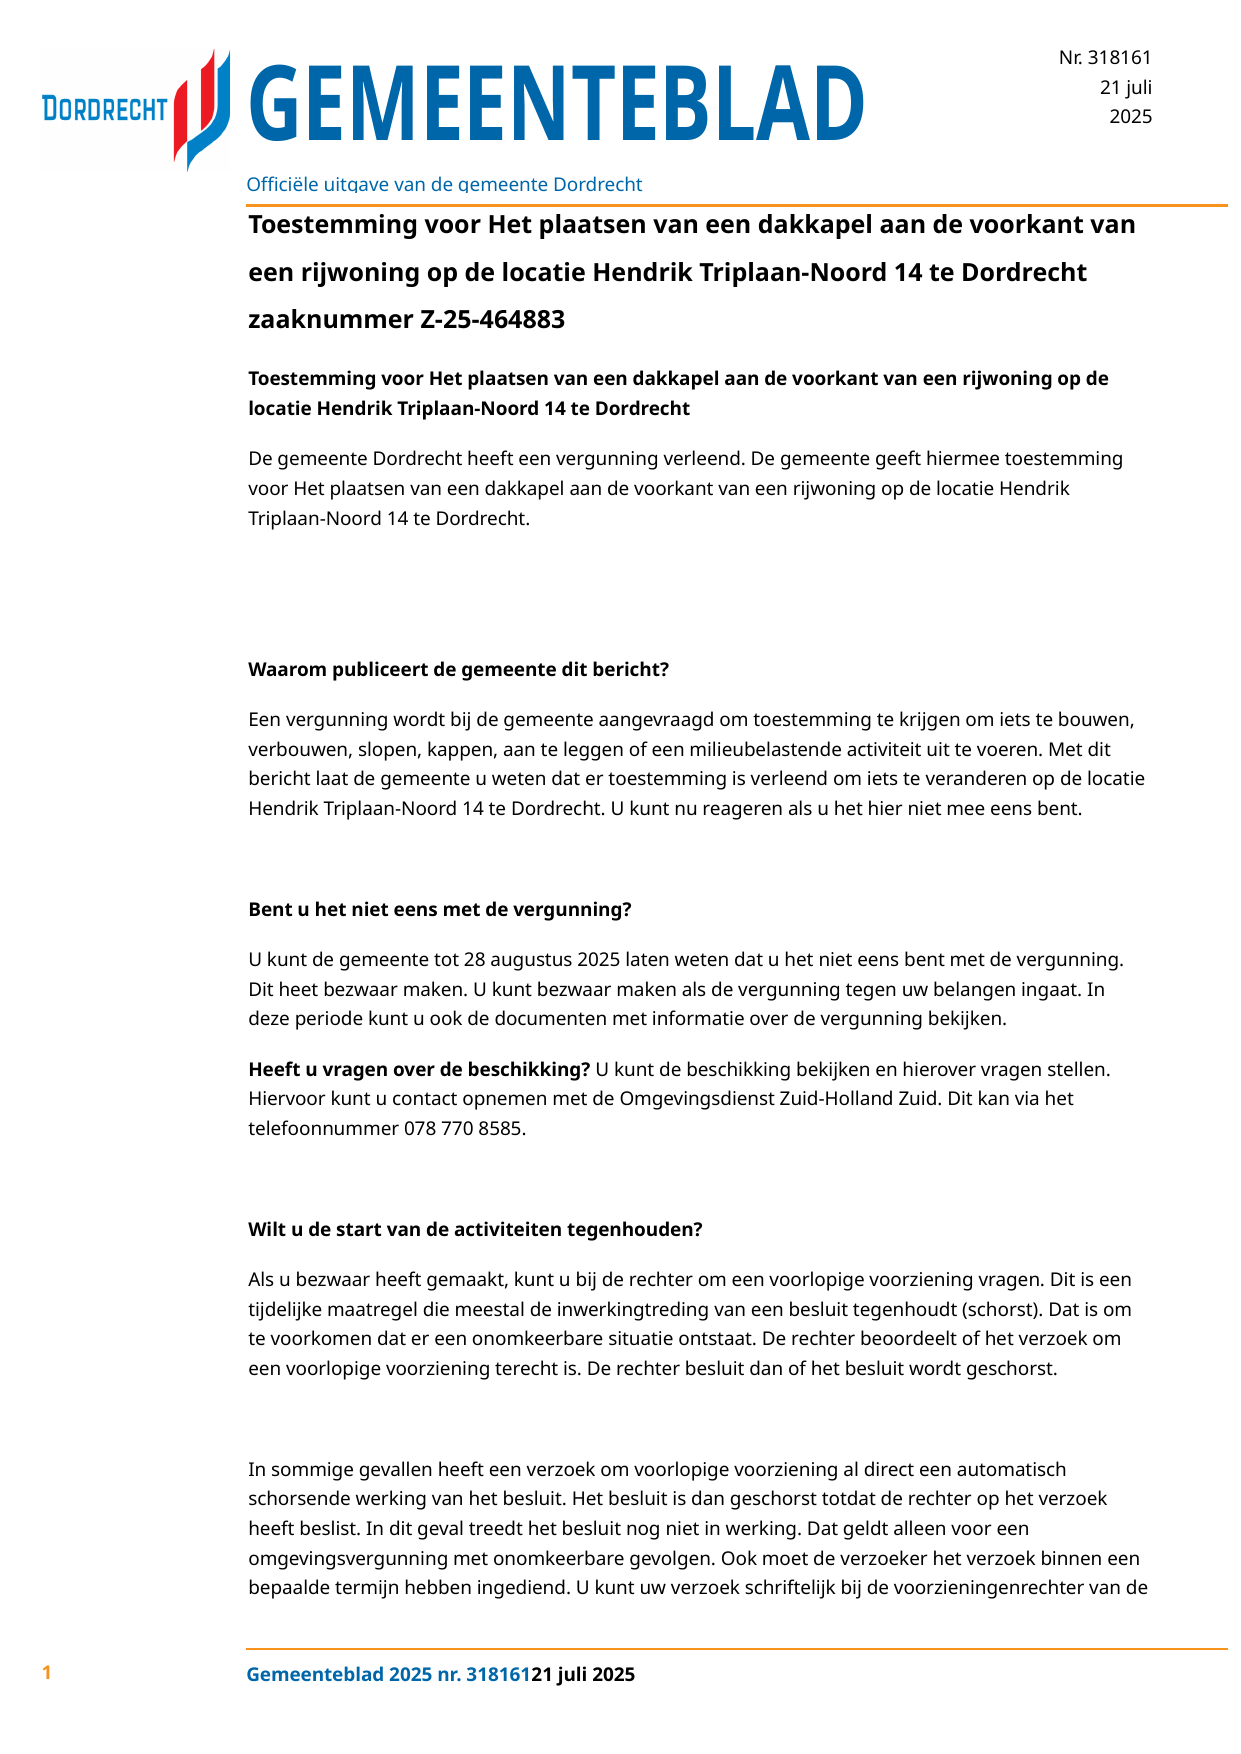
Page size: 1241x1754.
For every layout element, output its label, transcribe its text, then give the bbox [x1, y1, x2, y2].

text De gemeente Dordrecht heeft een vergunning verleend. De gemeente geeft hiermee toestemming voor Het plaatsen van een dakkapel aan de voorkant van een rijwoning op de locatie Hendrik Triplaan-Noord 14 te Dordrecht. [248, 446, 1152, 530]
text Heeft u vragen over de beschikking? U kunt de beschikking bekijken en hierover vragen stellen. Hiervoor kunt u contact opnemen met de Omgevingsdienst Zuid-Holland Zuid. Dit kan via het telefoonnummer 078 770 8585. [248, 1056, 1152, 1141]
text Als u bezwaar heeft gemaakt, kunt u bij de rechter om een voorlopige voorziening vragen. Dit is een tijdelijke maatregel die meestal de inwerkingtreding van een besluit tegenhoudt (schorst). Dat is om te voorkomen dat er een onomkeerbare situatie ontstaat. De rechter beoordeelt of het verzoek om een voorlopige voorziening terecht is. De rechter besluit dan of het besluit wordt geschorst. [248, 1266, 1152, 1381]
text Bent u het niet eens met de vergunning? [248, 896, 1152, 922]
text Een vergunning wordt bij de gemeente aangevraagd om toestemming te krijgen om iets te bouwen, verbouwen, slopen, kappen, aan te leggen of een milieubelastende activiteit uit te voeren. Met dit bericht laat de gemeente u weten dat er toestemming is verleend om iets te veranderen op de locatie Hendrik Triplaan-Noord 14 te Dordrecht. U kunt nu reageren als u het hier niet mee eens bent. [248, 706, 1152, 821]
text U kunt de gemeente tot 28 augustus 2025 laten weten dat u het niet eens bent met de vergunning. Dit heet bezwaar maken. U kunt bezwaar maken als de vergunning tegen uw belangen ingaat. In deze periode kunt u ook de documenten met informatie over de vergunning bekijken. [248, 946, 1152, 1031]
text Toestemming voor Het plaatsen van een dakkapel aan de voorkant van een rijwoning op de locatie Hendrik Triplaan-Noord 14 te Dordrecht zaaknummer Z-25-464883 [248, 207, 1152, 336]
text In sommige gevallen heeft een verzoek om voorlopige voorziening al direct een automatisch schorsende werking van het besluit. Het besluit is dan geschorst totdat de rechter op het verzoek heeft beslist. In dit geval treedt het besluit nog niet in werking. Dat geldt alleen voor een omgevingsvergunning met onomkeerbare gevolgen. Ook moet de verzoeker het verzoek binnen een bepaalde termijn hebben ingediend. U kunt uw verzoek schriftelijk bij de voorzieningenrechter van de [248, 1456, 1152, 1600]
text Wilt u de start van de activiteiten tegenhouden? [248, 1216, 1152, 1242]
picture [41, 47, 231, 172]
text Waarom publiceert de gemeente dit bericht? [248, 656, 1152, 682]
text Toestemming voor Het plaatsen van een dakkapel aan de voorkant van een rijwoning op de locatie Hendrik Triplaan-Noord 14 te Dordrecht [248, 366, 1152, 421]
